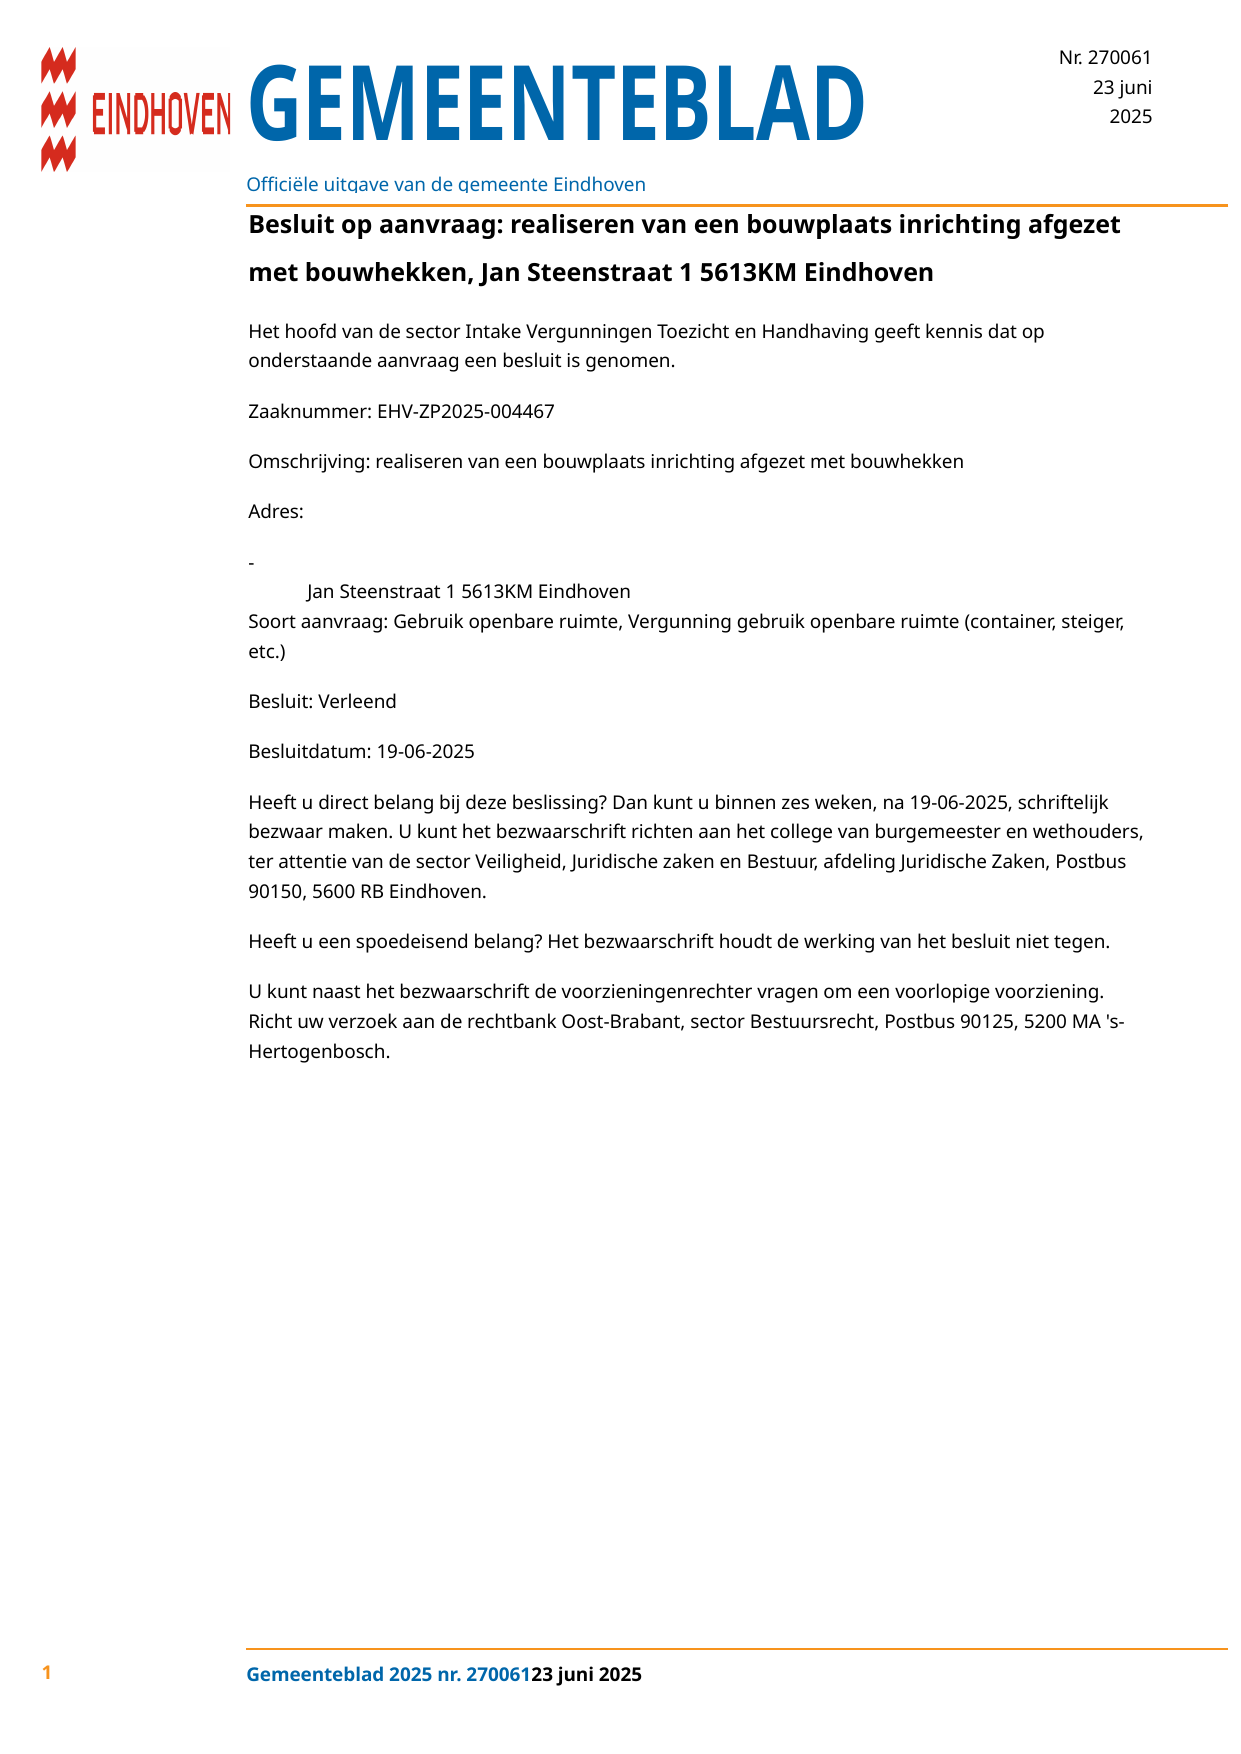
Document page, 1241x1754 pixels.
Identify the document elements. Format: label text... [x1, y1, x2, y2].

text Zaaknummer: EHV-ZP2025-004467 [248, 398, 1152, 424]
text Heeft u direct belang bij deze beslissing? Dan kunt u binnen zes weken, na 19-06-2025, schriftelijk bezwaar maken. U kunt het bezwaarschrift richten aan het college van burgemeester en wethouders, ter attentie van de sector Veiligheid, Juridische zaken en Bestuur, afdeling Juridische Zaken, Postbus 90150, 5600 RB Eindhoven. [248, 789, 1152, 904]
text Besluitdatum: 19-06-2025 [248, 739, 1152, 764]
text Het hoofd van de sector Intake Vergunningen Toezicht en Handhaving geeft kennis dat op onderstaande aanvraag een besluit is genomen. [248, 318, 1152, 373]
text Omschrijving: realiseren van een bouwplaats inrichting afgezet met bouwhekken [248, 448, 1152, 474]
picture [41, 47, 231, 172]
text Besluit op aanvraag: realiseren van een bouwplaats inrichting afgezet met bouwhekken, Jan Steenstraat 1 5613KM Eindhoven [248, 207, 1152, 288]
list Jan Steenstraat 1 5613KM Eindhoven [248, 579, 1152, 604]
text U kunt naast het bezwaarschrift de voorzieningenrechter vragen om een voorlopige voorziening. Richt uw verzoek aan de rechtbank Oost-Brabant, sector Bestuursrecht, Postbus 90125, 5200 MA 's-Hertogenbosch. [248, 979, 1152, 1064]
text Soort aanvraag: Gebruik openbare ruimte, Vergunning gebruik openbare ruimte (container, steiger, etc.) [248, 608, 1152, 664]
text Heeft u een spoedeisend belang? Het bezwaarschrift houdt de werking van het besluit niet tegen. [248, 928, 1152, 954]
text Adres: [248, 499, 1152, 524]
text Besluit: Verleend [248, 688, 1152, 714]
